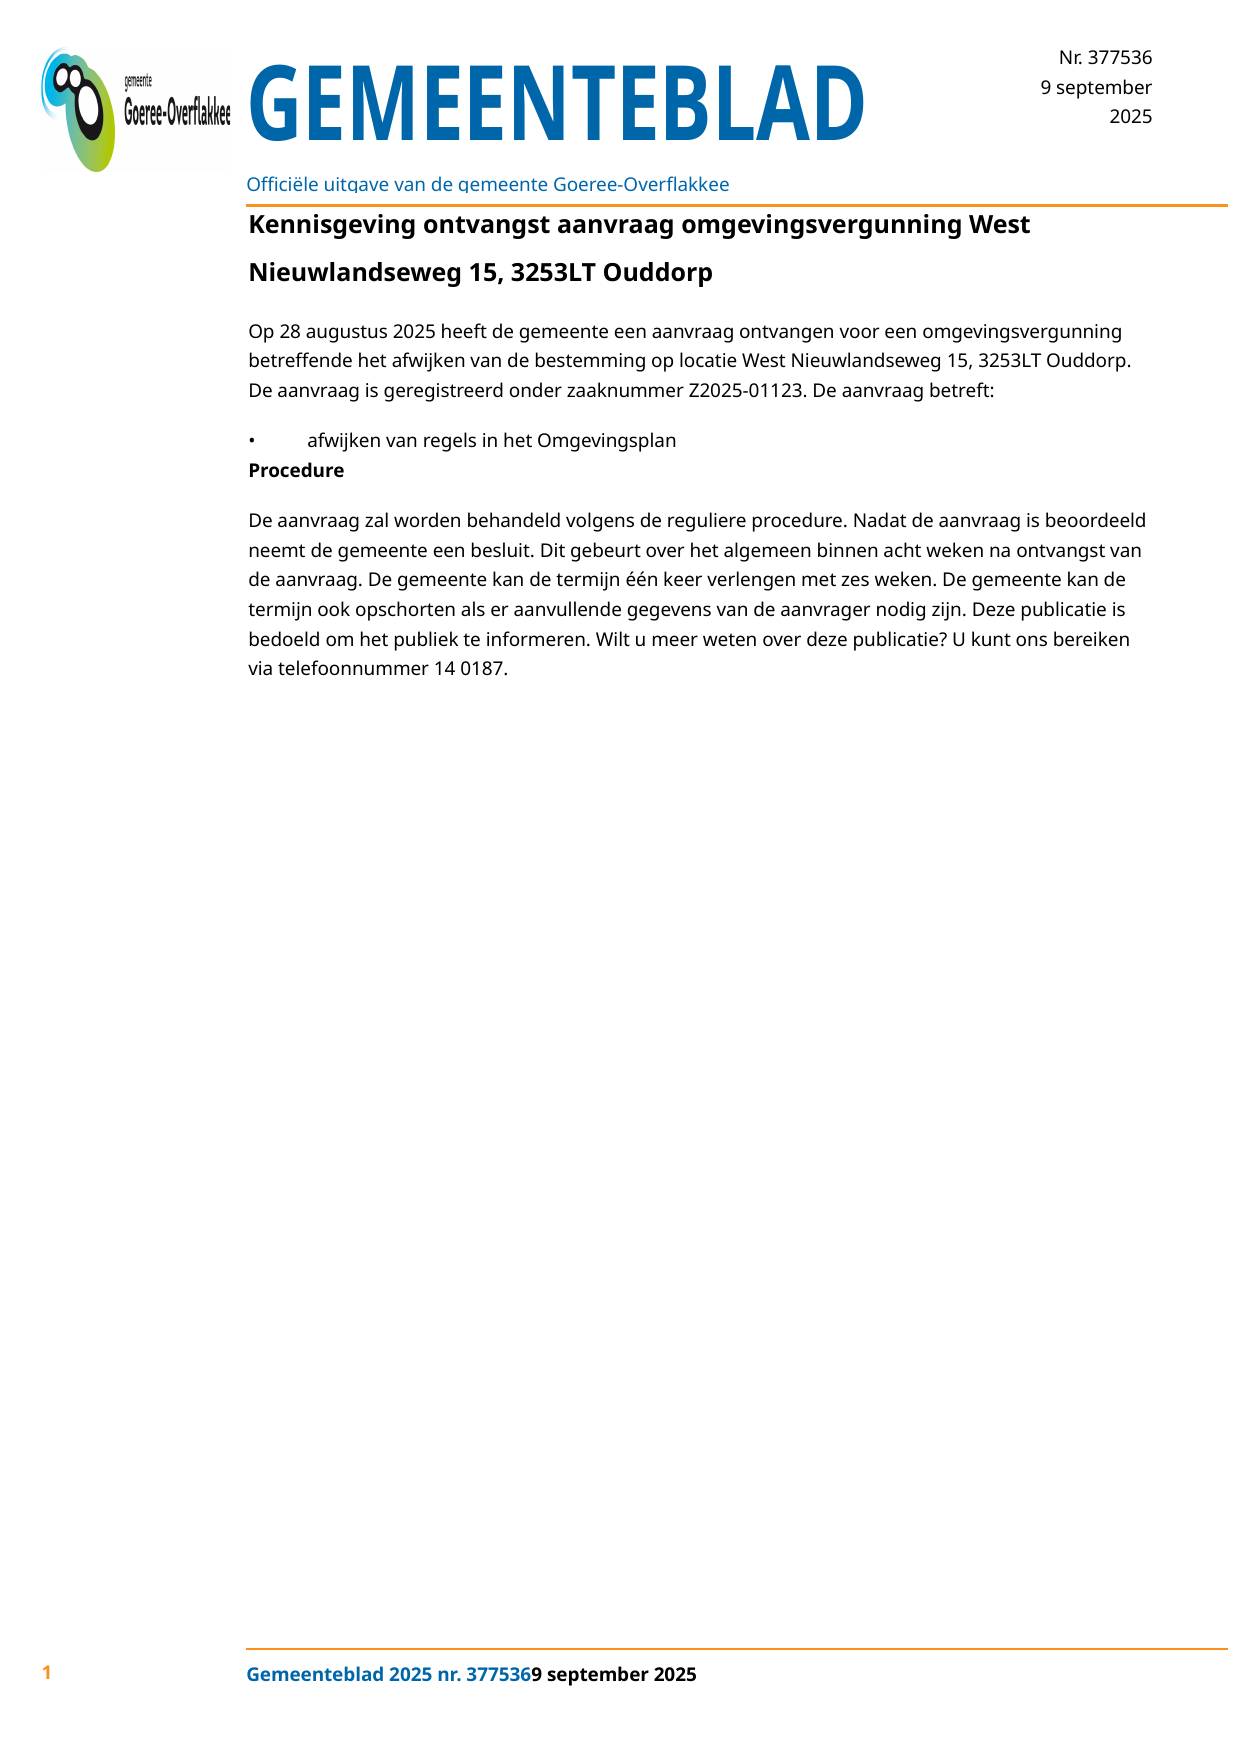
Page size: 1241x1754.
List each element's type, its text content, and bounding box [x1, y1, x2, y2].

text Kennisgeving ontvangst aanvraag omgevingsvergunning West Nieuwlandseweg 15, 3253LT Ouddorp [248, 207, 1152, 288]
text De aanvraag zal worden behandeld volgens de reguliere procedure. Nadat de aanvraag is beoordeeld neemt de gemeente een besluit. Dit gebeurt over het algemeen binnen acht weken na ontvangst van de aanvraag. De gemeente kan de termijn één keer verlengen met zes weken. De gemeente kan de termijn ook opschorten als er aanvullende gegevens van de aanvrager nodig zijn. Deze publicatie is bedoeld om het publiek te informeren. Wilt u meer weten over deze publicatie? U kunt ons bereiken via telefoonnummer 14 0187. [248, 507, 1152, 681]
list afwijken van regels in het Omgevingsplan [248, 427, 1152, 453]
picture [41, 47, 231, 172]
text Procedure [248, 457, 1152, 483]
text Op 28 augustus 2025 heeft de gemeente een aanvraag ontvangen voor een omgevingsvergunning betreffende het afwijken van de bestemming op locatie West Nieuwlandseweg 15, 3253LT Ouddorp. De aanvraag is geregistreerd onder zaaknummer Z2025-01123. De aanvraag betreft: [248, 318, 1152, 403]
